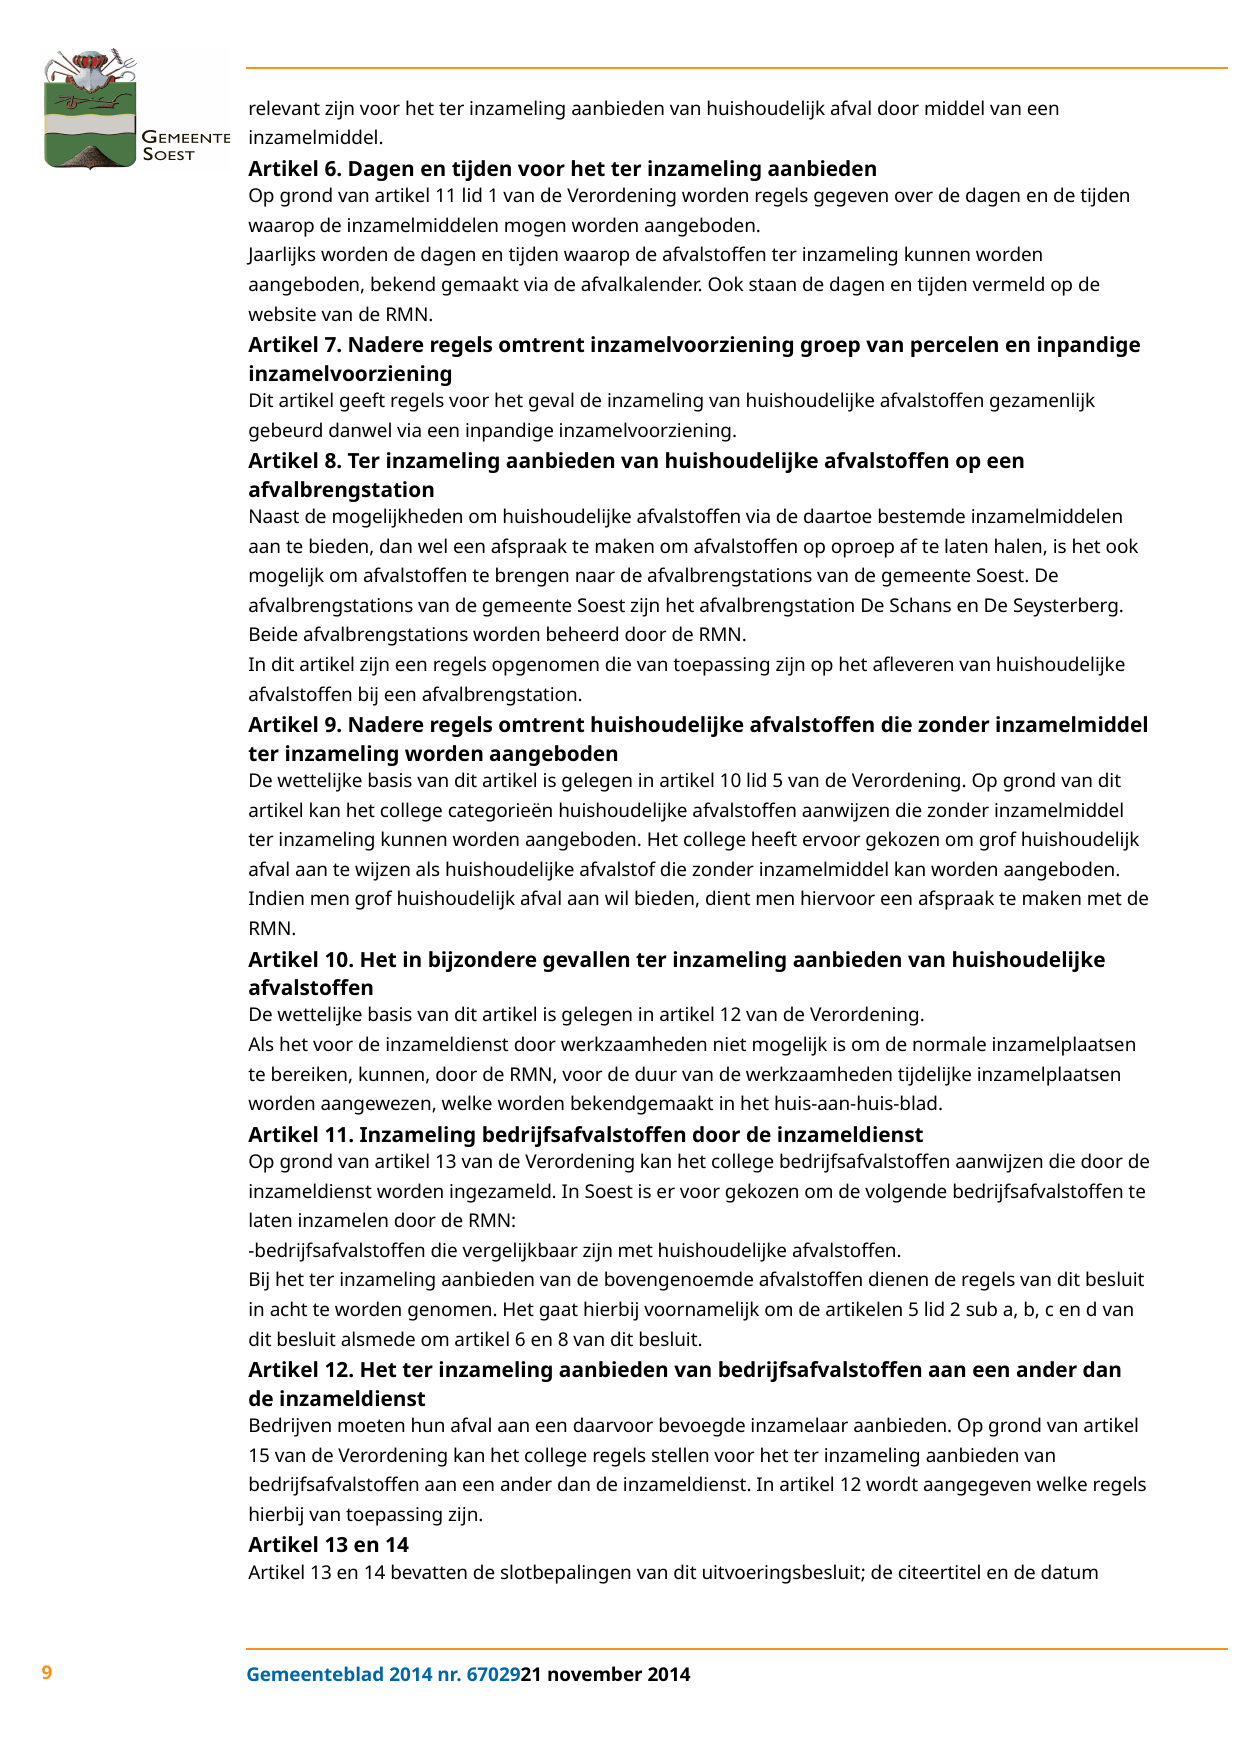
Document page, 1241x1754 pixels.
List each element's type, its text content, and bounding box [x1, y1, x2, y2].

text relevant zijn voor het ter inzameling aanbieden van huishoudelijk afval door middel van een inzamelmiddel. [248, 95, 1152, 150]
text Dit artikel geeft regels voor het geval de inzameling van huishoudelijke afvalstoffen gezamenlijk gebeurd danwel via een inpandige inzamelvoorziening. [248, 387, 1152, 442]
text Bij het ter inzameling aanbieden van de bovengenoemde afvalstoffen dienen de regels van dit besluit in acht te worden genomen. Het gaat hierbij voornamelijk om de artikelen 5 lid 2 sub a, b, c en d van dit besluit alsmede om artikel 6 en 8 van dit besluit. [248, 1267, 1152, 1352]
picture [41, 47, 231, 172]
text Artikel 13 en 14 [248, 1531, 1152, 1559]
text -bedrijfsafvalstoffen die vergelijkbaar zijn met huishoudelijke afvalstoffen. [248, 1237, 1152, 1263]
text De wettelijke basis van dit artikel is gelegen in artikel 10 lid 5 van de Verordening. Op grond van dit artikel kan het college categorieën huishoudelijke afvalstoffen aanwijzen die zonder inzamelmiddel ter inzameling kunnen worden aangeboden. Het college heeft ervoor gekozen om grof huishoudelijk afval aan te wijzen als huishoudelijke afvalstof die zonder inzamelmiddel kan worden aangeboden. Indien men grof huishoudelijk afval aan wil bieden, dient men hiervoor een afspraak te maken met de RMN. [248, 767, 1152, 941]
text Artikel 12. Het ter inzameling aanbieden van bedrijfsafvalstoffen aan een ander dan de inzameldienst [248, 1355, 1152, 1412]
text Artikel 7. Nadere regels omtrent inzamelvoorziening groep van percelen en inpandige inzamelvoorziening [248, 330, 1152, 387]
text Artikel 13 en 14 bevatten de slotbepalingen van dit uitvoeringsbesluit; de citeertitel en de datum [248, 1559, 1152, 1585]
text De wettelijke basis van dit artikel is gelegen in artikel 12 van de Verordening. [248, 1002, 1152, 1027]
text Artikel 9. Nadere regels omtrent huishoudelijke afvalstoffen die zonder inzamelmiddel ter inzameling worden aangeboden [248, 710, 1152, 767]
text Bedrijven moeten hun afval aan een daarvoor bevoegde inzamelaar aanbieden. Op grond van artikel 15 van de Verordening kan het college regels stellen voor het ter inzameling aanbieden van bedrijfsafvalstoffen aan een ander dan de inzameldienst. In artikel 12 wordt aangegeven welke regels hierbij van toepassing zijn. [248, 1412, 1152, 1527]
text Als het voor de inzameldienst door werkzaamheden niet mogelijk is om de normale inzamelplaatsen te bereiken, kunnen, door de RMN, voor de duur van de werkzaamheden tijdelijke inzamelplaatsen worden aangewezen, welke worden bekendgemaakt in het huis-aan-huis-blad. [248, 1031, 1152, 1116]
text Jaarlijks worden de dagen en tijden waarop de afvalstoffen ter inzameling kunnen worden aangeboden, bekend gemaakt via de afvalkalender. Ook staan de dagen en tijden vermeld op de website van de RMN. [248, 242, 1152, 326]
text Op grond van artikel 13 van de Verordening kan het college bedrijfsafvalstoffen aanwijzen die door de inzameldienst worden ingezameld. In Soest is er voor gekozen om de volgende bedrijfsafvalstoffen te laten inzamelen door de RMN: [248, 1148, 1152, 1233]
text Artikel 11. Inzameling bedrijfsafvalstoffen door de inzameldienst [248, 1120, 1152, 1148]
text In dit artikel zijn een regels opgenomen die van toepassing zijn op het afleveren van huishoudelijke afvalstoffen bij een afvalbrengstation. [248, 651, 1152, 706]
text Artikel 6. Dagen en tijden voor het ter inzameling aanbieden [248, 154, 1152, 182]
text Op grond van artikel 11 lid 1 van de Verordening worden regels gegeven over de dagen en de tijden waarop de inzamelmiddelen mogen worden aangeboden. [248, 182, 1152, 238]
text Artikel 10. Het in bijzondere gevallen ter inzameling aanbieden van huishoudelijke afvalstoffen [248, 945, 1152, 1002]
text Naast de mogelijkheden om huishoudelijke afvalstoffen via de daartoe bestemde inzamelmiddelen aan te bieden, dan wel een afspraak te maken om afvalstoffen op oproep af te laten halen, is het ook mogelijk om afvalstoffen te brengen naar de afvalbrengstations van de gemeente Soest. De afvalbrengstations van de gemeente Soest zijn het afvalbrengstation De Schans en De Seysterberg. Beide afvalbrengstations worden beheerd door de RMN. [248, 503, 1152, 647]
text Artikel 8. Ter inzameling aanbieden van huishoudelijke afvalstoffen op een afvalbrengstation [248, 446, 1152, 503]
